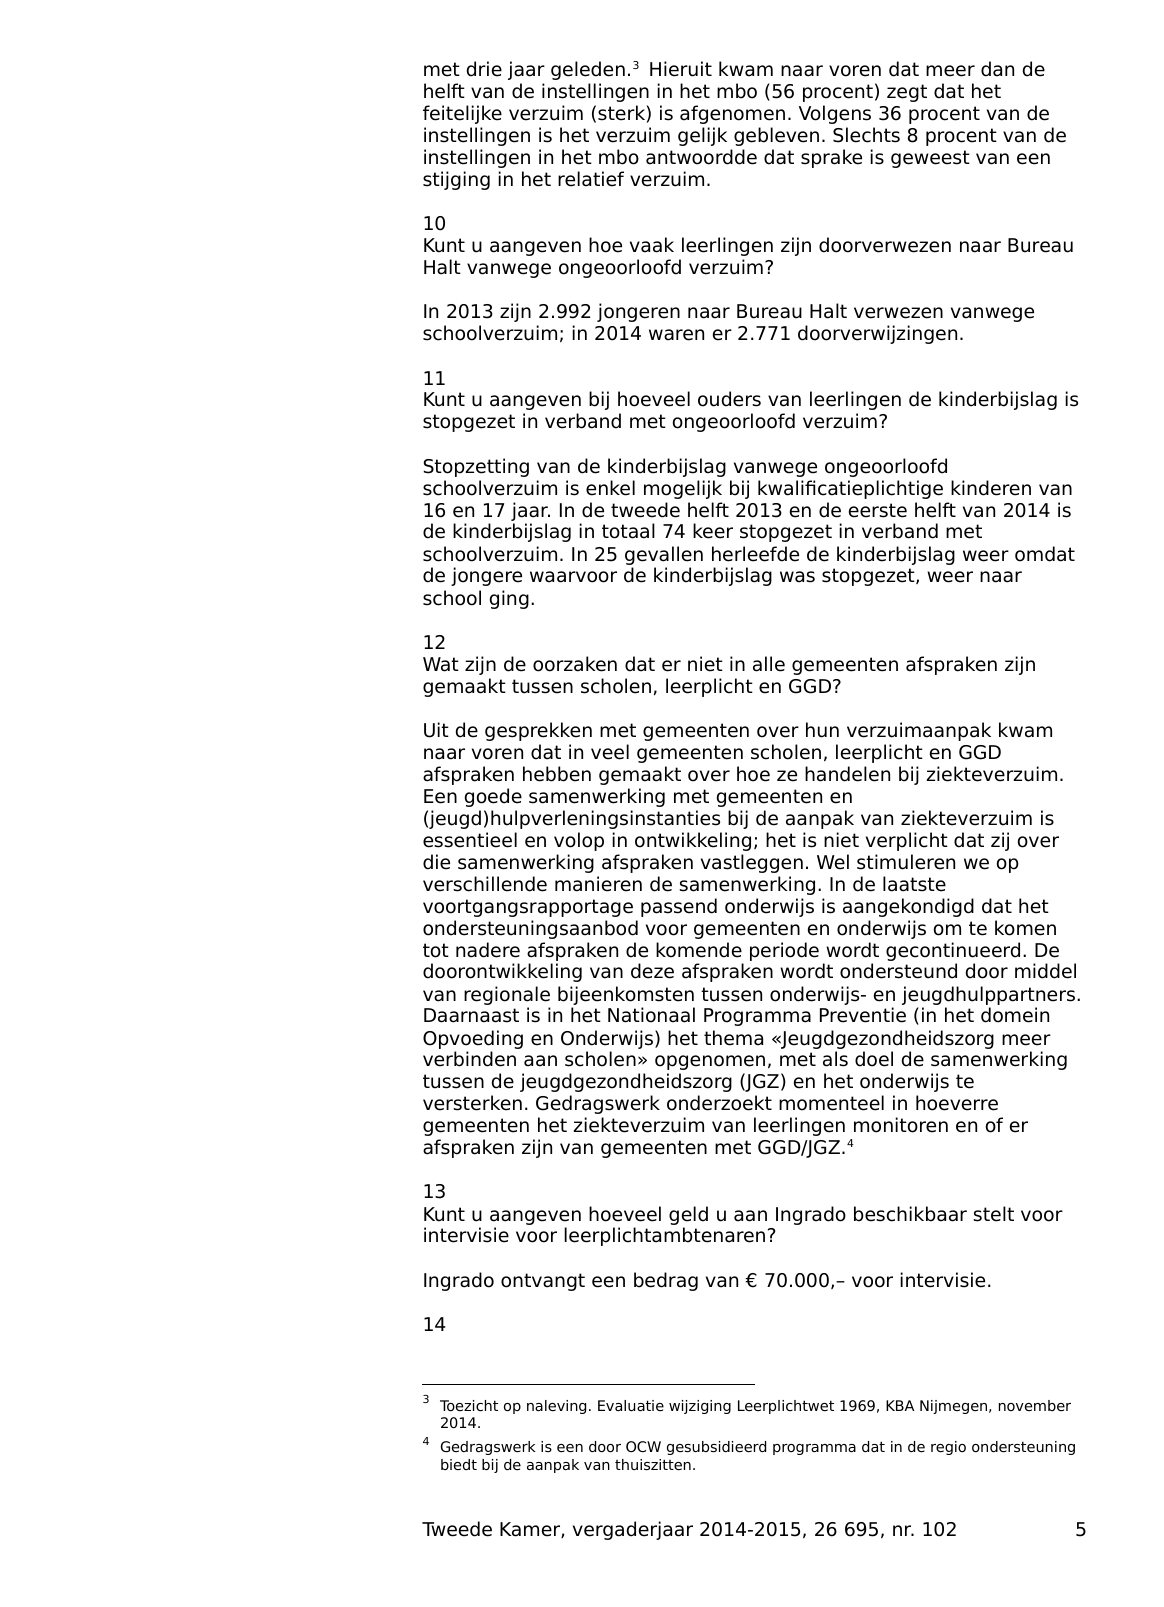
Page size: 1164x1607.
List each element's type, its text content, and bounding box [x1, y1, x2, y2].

text 10 [422, 213, 1087, 235]
text In 2013 zijn 2.992 jongeren naar Bureau Halt verwezen vanwege schoolverzuim; in 2014 waren er 2.771 doorverwijzingen. [422, 301, 1087, 345]
text 14 [422, 1314, 1087, 1336]
text 11 [422, 367, 1087, 389]
text Wat zijn de oorzaken dat er niet in alle gemeenten afspraken zijn gemaakt tussen scholen, leerplicht en GGD? [422, 653, 1087, 697]
text 12 [422, 632, 1087, 653]
text 13 [422, 1181, 1087, 1203]
text Uit de gesprekken met gemeenten over hun verzuimaanpak kwam naar voren dat in veel gemeenten scholen, leerplicht en GGD afspraken hebben gemaakt over hoe ze handelen bij ziekteverzuim. Een goede samenwerking met gemeenten en (jeugd)hulpverleningsinstanties bij de aanpak van ziekteverzuim is essentieel en volop in ontwikkeling; het is niet verplicht dat zij over die samenwerking afspraken vastleggen. Wel stimuleren we op verschillende manieren de samenwerking. In de laatste voortgangsrapportage passend onderwijs is aangekondigd dat het ondersteuningsaanbod voor gemeenten en onderwijs om te komen tot nadere afspraken de komende periode wordt gecontinueerd. De doorontwikkeling van deze afspraken wordt ondersteund door middel van regionale bijeenkomsten tussen onderwijs- en jeugdhulppartners. Daarnaast is in het Nationaal Programma Preventie (in het domein Opvoeding en Onderwijs) het thema «Jeugdgezondheidszorg meer verbinden aan scholen» opgenomen, met als doel de samenwerking tussen de jeugdgezondheidszorg (JGZ) en het onderwijs te versterken. Gedragswerk onderzoekt momenteel in hoeverre gemeenten het ziekteverzuim van leerlingen monitoren en of er afspraken zijn van gemeenten met GGD/JGZ. [422, 720, 1087, 1159]
text Gedragswerk is een door OCW gesubsidieerd programma dat in de regio ondersteuning biedt bij de aanpak van thuiszitten. [422, 1435, 1087, 1474]
text Ingrado ontvangt een bedrag van € 70.000,– voor intervisie. [422, 1269, 1087, 1292]
text Stopzetting van de kinderbijslag vanwege ongeoorloofd schoolverzuim is enkel mogelijk bij kwalificatieplichtige kinderen van 16 en 17 jaar. In de tweede helft 2013 en de eerste helft van 2014 is de kinderbijslag in totaal 74 keer stopgezet in verband met schoolverzuim. In 25 gevallen herleefde de kinderbijslag weer omdat de jongere waarvoor de kinderbijslag was stopgezet, weer naar school ging. [422, 456, 1087, 609]
text Kunt u aangeven hoe vaak leerlingen zijn doorverwezen naar Bureau Halt vanwege ongeoorloofd verzuim? [422, 235, 1087, 279]
text Kunt u aangeven bij hoeveel ouders van leerlingen de kinderbijslag is stopgezet in verband met ongeoorloofd verzuim? [422, 389, 1087, 433]
text met drie jaar geleden. Hieruit kwam naar voren dat meer dan de helft van de instellingen in het mbo (56 procent) zegt dat het feitelijke verzuim (sterk) is afgenomen. Volgens 36 procent van de instellingen is het verzuim gelijk gebleven. Slechts 8 procent van de instellingen in het mbo antwoordde dat sprake is geweest van een stijging in het relatief verzuim. [422, 59, 1087, 191]
text Toezicht op naleving. Evaluatie wijziging Leerplichtwet 1969, KBA Nijmegen, november 2014. [422, 1393, 1087, 1432]
text Kunt u aangeven hoeveel geld u aan Ingrado beschikbaar stelt voor intervisie voor leerplichtambtenaren? [422, 1203, 1087, 1247]
